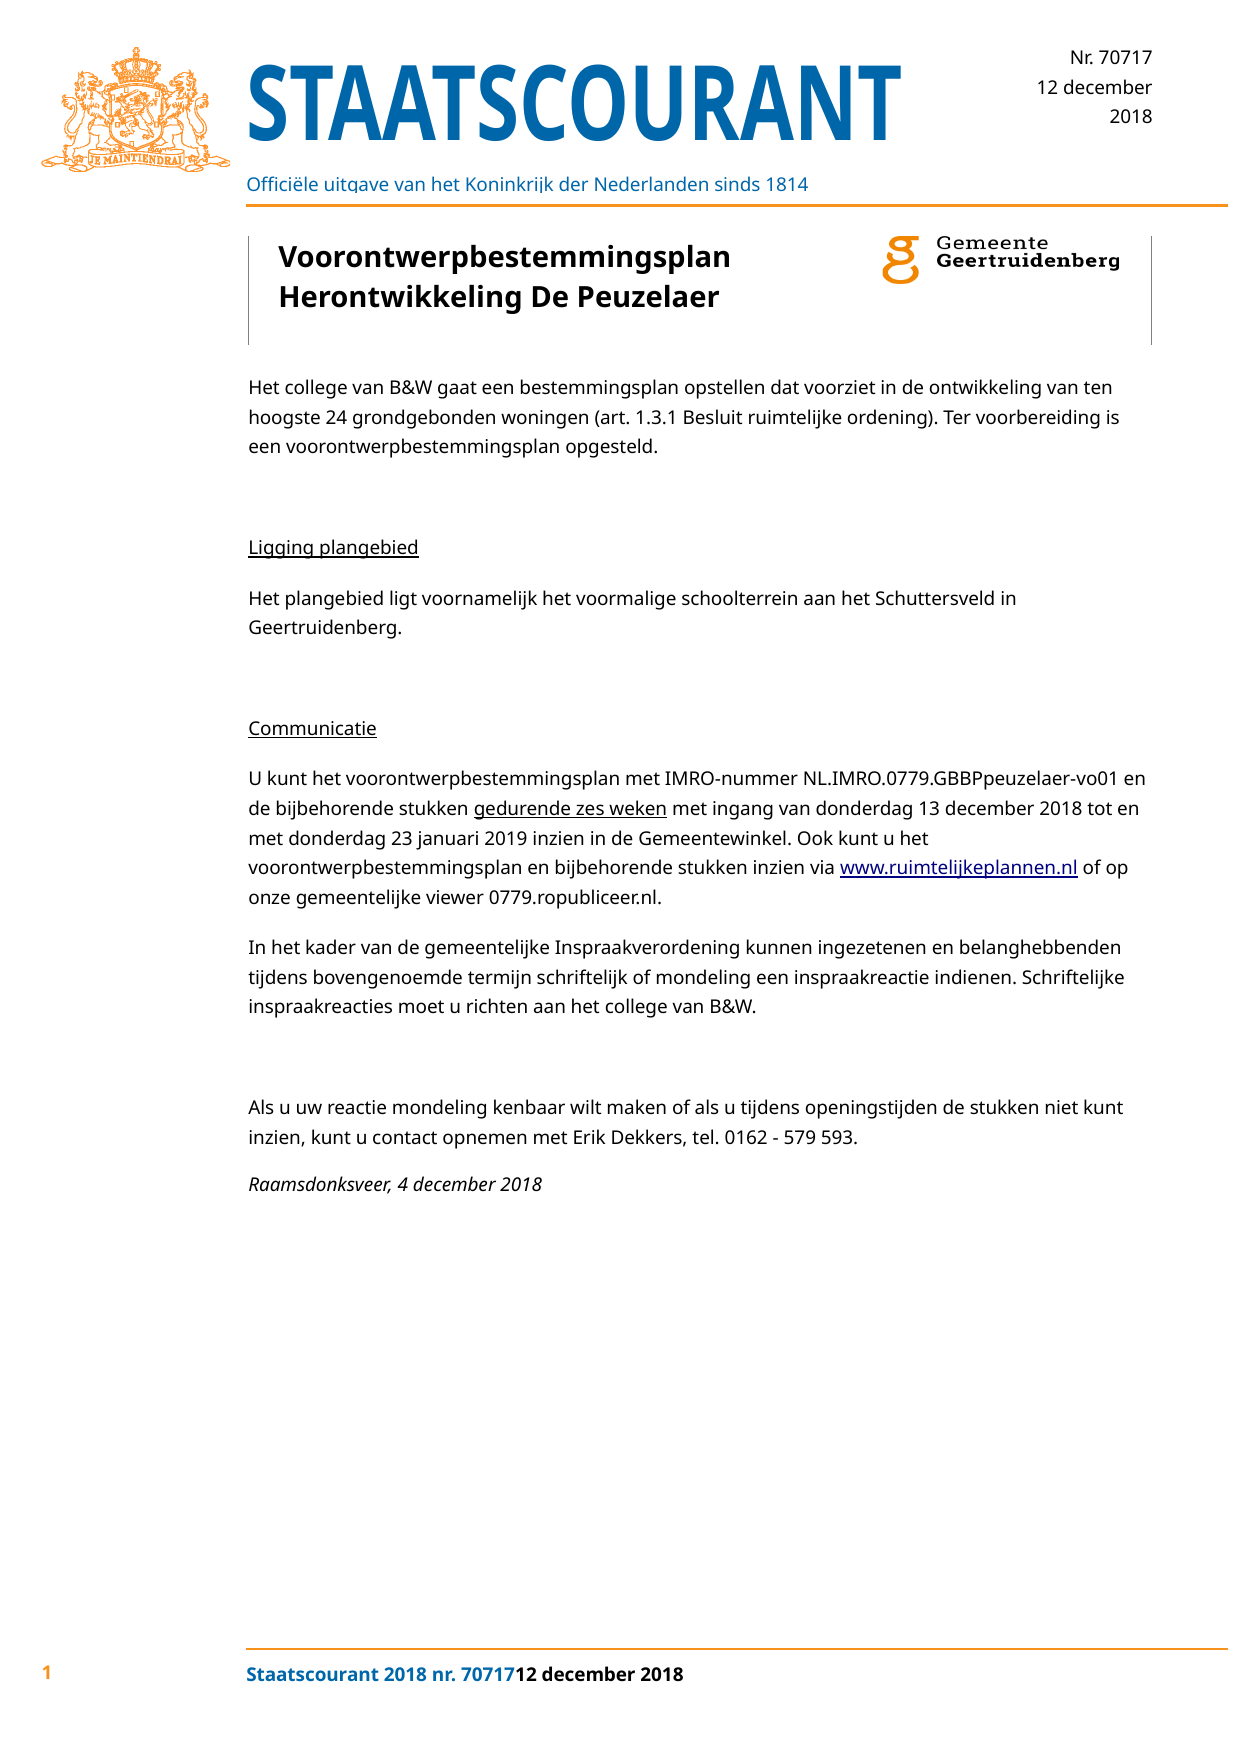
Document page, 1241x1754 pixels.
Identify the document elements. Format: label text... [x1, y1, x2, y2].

table_header [850, 236, 882, 283]
text In het kader van de gemeentelijke Inspraakverordening kunnen ingezetenen en belanghebbenden tijdens bovengenoemde termijn schriftelijk of mondeling een inspraakreactie indienen. Schriftelijke inspraakreacties moet u richten aan het college van B&W. [248, 934, 1152, 1019]
table_header [850, 284, 1151, 345]
text Het plangebied ligt voornamelijk het voormalige schoolterrein aan het Schuttersveld in Geertruidenberg. [248, 585, 1152, 640]
table_header Voorontwerpbestemmingsplan Herontwikkeling De Peuzelaer [249, 236, 850, 345]
text Het college van B&W gaat een bestemmingsplan opstellen dat voorziet in de ontwikkeling van ten hoogste 24 grondgebonden woningen (art. 1.3.1 Besluit ruimtelijke ordening). Ter voorbereiding is een voorontwerpbestemmingsplan opgesteld. [248, 374, 1152, 459]
text Communicatie [248, 715, 1152, 741]
text U kunt het voorontwerpbestemmingsplan met IMRO-nummer NL.IMRO.0779.GBBPpeuzelaer-vo01 en de bijbehorende stukken gedurende zes weken met ingang van donderdag 13 december 2018 tot en met donderdag 23 januari 2019 inzien in de Gemeentewinkel. Ook kunt u het voorontwerpbestemmingsplan en bijbehorende stukken inzien via www.ruimtelijkeplannen.nl of op onze gemeentelijke viewer 0779.ropubliceer.nl. [248, 766, 1152, 909]
text Als u uw reactie mondeling kenbaar wilt maken of als u tijdens openingstijden de stukken niet kunt inzien, kunt u contact opnemen met Erik Dekkers, tel. 0162 - 579 593. [248, 1094, 1152, 1149]
table_header [1119, 236, 1151, 283]
text Raamsdonksveer, 4 december 2018 [248, 1172, 1152, 1197]
text Ligging plangebied [248, 534, 1152, 560]
picture [41, 47, 231, 172]
picture [882, 236, 1119, 284]
